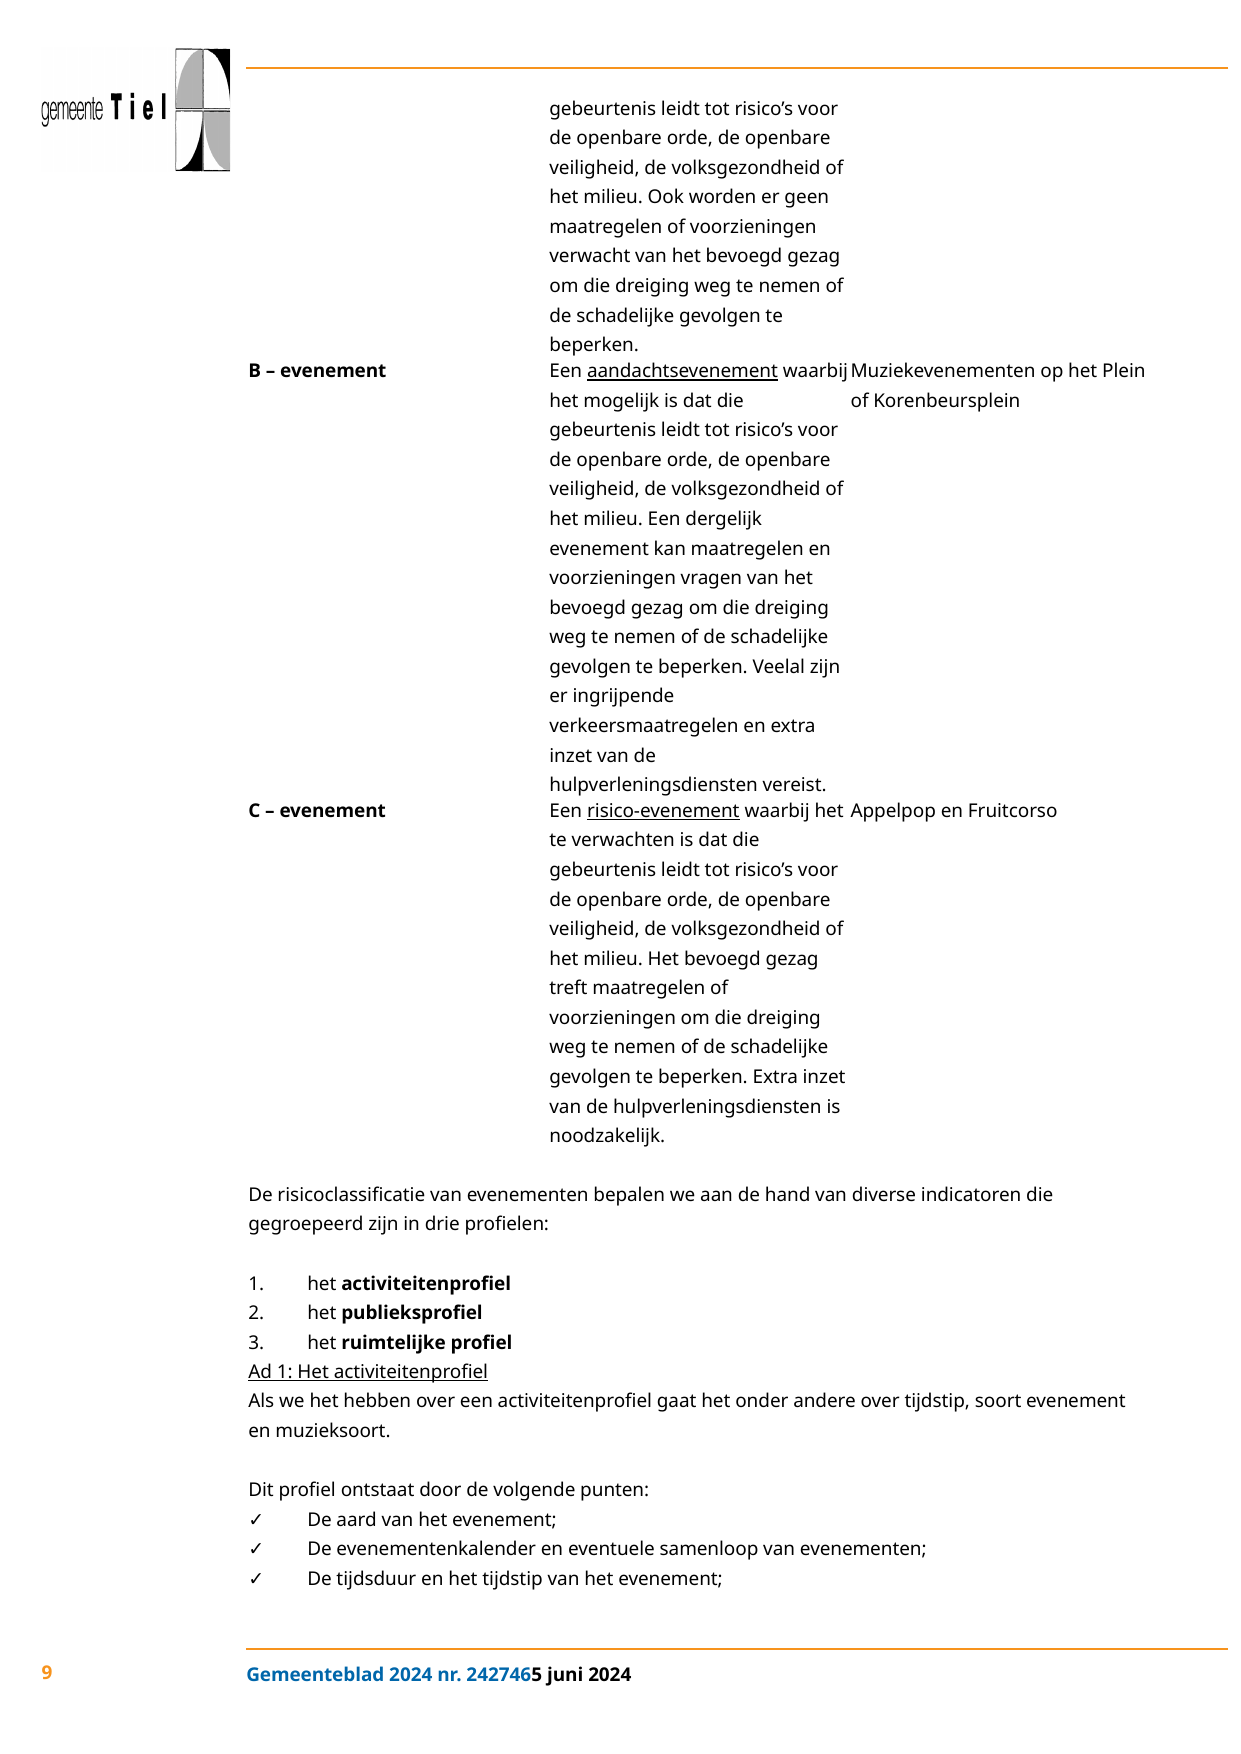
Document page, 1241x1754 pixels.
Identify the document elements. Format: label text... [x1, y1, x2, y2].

text Ad 1: Het activiteitenprofiel [248, 1358, 1152, 1384]
table_cell B – evenement [248, 357, 549, 797]
table_cell Appelpop en Fruitcorso [850, 797, 1152, 1148]
table_cell [850, 95, 1152, 357]
table_cell Een risico-evenement waarbij het te verwachten is dat die gebeurtenis leidt tot risico’s voor de openbare orde, de openbare veiligheid, de volksgezondheid of het milieu. Het bevoegd gezag treft maatregelen of voorzieningen om die dreiging weg te nemen of de schadelijke gevolgen te beperken. Extra inzet van de hulpverleningsdiensten is noodzakelijk. [549, 797, 850, 1148]
text Als we het hebben over een activiteitenprofiel gaat het onder andere over tijdstip, soort evenement en muzieksoort. [248, 1388, 1152, 1443]
table_cell Een aandachtsevenement waarbij het mogelijk is dat die gebeurtenis leidt tot risico’s voor de openbare orde, de openbare veiligheid, de volksgezondheid of het milieu. Een dergelijk evenement kan maatregelen en voorzieningen vragen van het bevoegd gezag om die dreiging weg te nemen of de schadelijke gevolgen te beperken. Veelal zijn er ingrijpende verkeersmaatregelen en extra inzet van de hulpverleningsdiensten vereist. [549, 357, 850, 797]
picture [41, 47, 231, 172]
table_cell C – evenement [248, 797, 549, 1148]
text Dit profiel ontstaat door de volgende punten: [248, 1476, 1152, 1502]
list De evenementenkalender en eventuele samenloop van evenementen; [248, 1536, 1152, 1561]
text De risicoclassificatie van evenementen bepalen we aan de hand van diverse indicatoren die gegroepeerd zijn in drie profielen: [248, 1181, 1152, 1236]
table_cell Muziekevenementen op het Plein of Korenbeursplein [850, 357, 1152, 797]
table_cell [248, 95, 549, 357]
table_cell gebeurtenis leidt tot risico’s voor de openbare orde, de openbare veiligheid, de volksgezondheid of het milieu. Ook worden er geen maatregelen of voorzieningen verwacht van het bevoegd gezag om die dreiging weg te nemen of de schadelijke gevolgen te beperken. [549, 95, 850, 357]
list De aard van het evenement; [248, 1506, 1152, 1532]
table_header het activiteitenprofiel het publieksprofiel het ruimtelijke profiel [248, 1270, 1152, 1355]
list De tijdsduur en het tijdstip van het evenement; [248, 1565, 1152, 1591]
